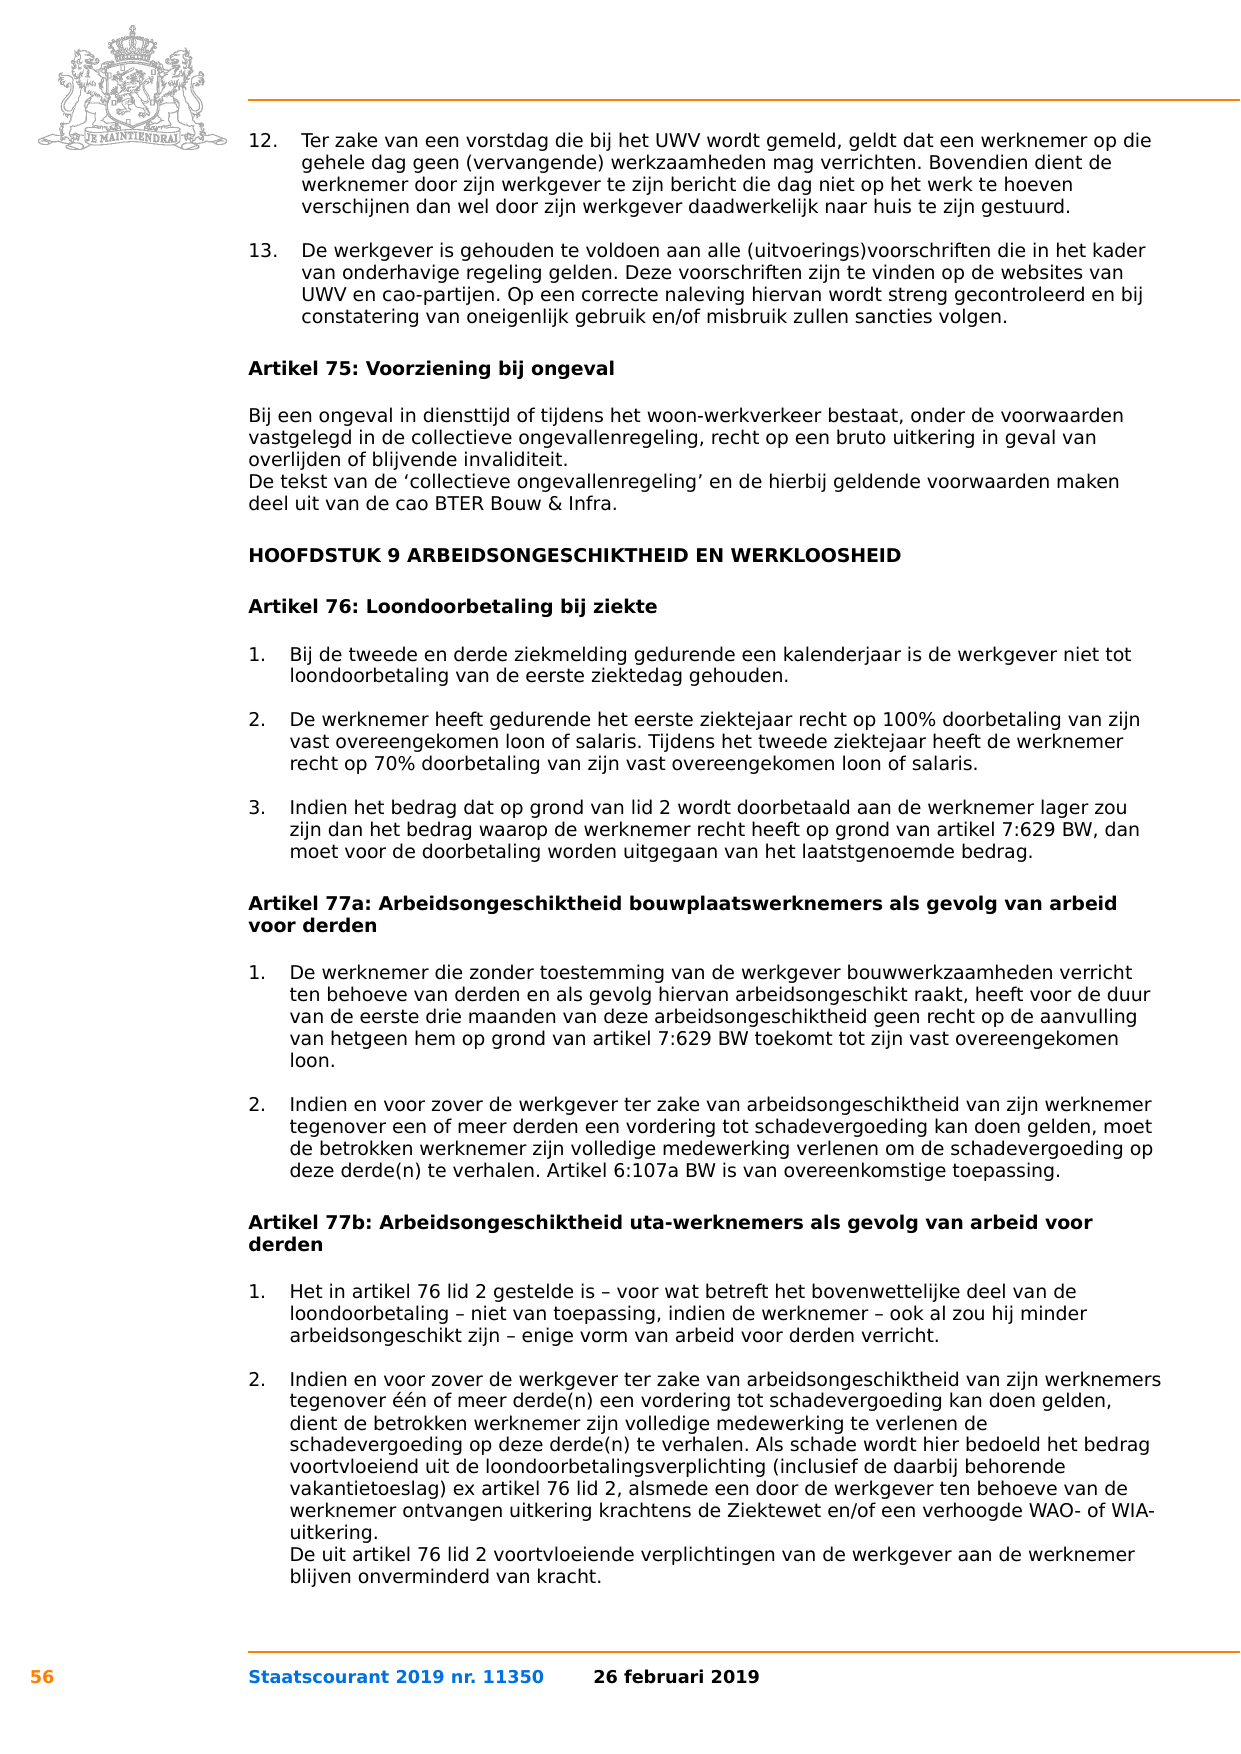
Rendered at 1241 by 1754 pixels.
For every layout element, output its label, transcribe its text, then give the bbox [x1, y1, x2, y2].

text 1. De werknemer die zonder toestemming van de werkgever bouwwerkzaamheden verricht ten behoeve van derden en als gevolg hiervan arbeidsongeschikt raakt, heeft voor de duur van de eerste drie maanden van deze arbeidsongeschiktheid geen recht op de aanvulling van hetgeen hem op grond van artikel 7:629 BW toekomt tot zijn vast overeengekomen loon. [248, 962, 1163, 1072]
text De uit artikel 76 lid 2 voortvloeiende verplichtingen van de werkgever aan de werknemer blijven onverminderd van kracht. [289, 1544, 1163, 1588]
text 1. Het in artikel 76 lid 2 gestelde is – voor wat betreft het bovenwettelijke deel van de loondoorbetaling – niet van toepassing, indien de werknemer – ook al zou hij minder arbeidsongeschikt zijn – enige vorm van arbeid voor derden verricht. [248, 1281, 1163, 1347]
subtitle Artikel 75: Voorziening bij ongeval [248, 358, 1163, 379]
text 13. De werkgever is gehouden te voldoen aan alle (uitvoerings)voorschriften die in het kader van onderhavige regeling gelden. Deze voorschriften zijn te vinden op de websites van UWV en cao-partijen. Op een correcte naleving hiervan wordt streng gecontroleerd en bij constatering van oneigenlijk gebruik en/of misbruik zullen sancties volgen. [248, 240, 1163, 328]
text 2. De werknemer heeft gedurende het eerste ziektejaar recht op 100% doorbetaling van zijn vast overeengekomen loon of salaris. Tijdens het tweede ziektejaar heeft de werknemer recht op 70% doorbetaling van zijn vast overeengekomen loon of salaris. [248, 709, 1163, 775]
text 1. Bij de tweede en derde ziekmelding gedurende een kalenderjaar is de werkgever niet tot loondoorbetaling van de eerste ziektedag gehouden. [248, 643, 1163, 687]
text 3. Indien het bedrag dat op grond van lid 2 wordt doorbetaald aan de werknemer lager zou zijn dan het bedrag waarop de werknemer recht heeft op grond van artikel 7:629 BW, dan moet voor de doorbetaling worden uitgegaan van het laatstgenoemde bedrag. [248, 797, 1163, 863]
text 2. Indien en voor zover de werkgever ter zake van arbeidsongeschiktheid van zijn werknemers tegenover één of meer derde(n) een vordering tot schadevergoeding kan doen gelden, dient de betrokken werknemer zijn volledige medewerking te verlenen de schadevergoeding op deze derde(n) te verhalen. Als schade wordt hier bedoeld het bedrag voortvloeiend uit de loondoorbetalingsverplichting (inclusief de daarbij behorende vakantietoeslag) ex artikel 76 lid 2, alsmede een door de werkgever ten behoeve van de werknemer ontvangen uitkering krachtens de Ziektewet en/of een verhoogde WAO- of WIA-uitkering. [248, 1368, 1163, 1544]
subtitle Artikel 77a: Arbeidsongeschiktheid bouwplaatswerknemers als gevolg van arbeid voor derden [248, 893, 1163, 937]
subtitle Artikel 77b: Arbeidsongeschiktheid uta-werknemers als gevolg van arbeid voor derden [248, 1212, 1163, 1256]
subtitle HOOFDSTUK 9 ARBEIDSONGESCHIKTHEID EN WERKLOOSHEID [248, 544, 1163, 566]
text Bij een ongeval in diensttijd of tijdens het woon-werkverkeer bestaat, onder de voorwaarden vastgelegd in de collectieve ongevallenregeling, recht op een bruto uitkering in geval van overlijden of blijvende invaliditeit. [248, 404, 1163, 471]
text 2. Indien en voor zover de werkgever ter zake van arbeidsongeschiktheid van zijn werknemer tegenover een of meer derden een vordering tot schadevergoeding kan doen gelden, moet de betrokken werknemer zijn volledige medewerking verlenen om de schadevergoeding op deze derde(n) te verhalen. Artikel 6:107a BW is van overeenkomstige toepassing. [248, 1094, 1163, 1182]
text 12. Ter zake van een vorstdag die bij het UWV wordt gemeld, geldt dat een werknemer op die gehele dag geen (vervangende) werkzaamheden mag verrichten. Bovendien dient de werknemer door zijn werkgever te zijn bericht die dag niet op het werk te hoeven verschijnen dan wel door zijn werkgever daadwerkelijk naar huis te zijn gestuurd. [248, 130, 1163, 218]
subtitle Artikel 76: Loondoorbetaling bij ziekte [248, 596, 1163, 618]
text De tekst van de ‘collectieve ongevallenregeling’ en de hierbij geldende voorwaarden maken deel uit van de cao BTER Bouw & Infra. [248, 471, 1163, 514]
picture [38, 25, 227, 150]
